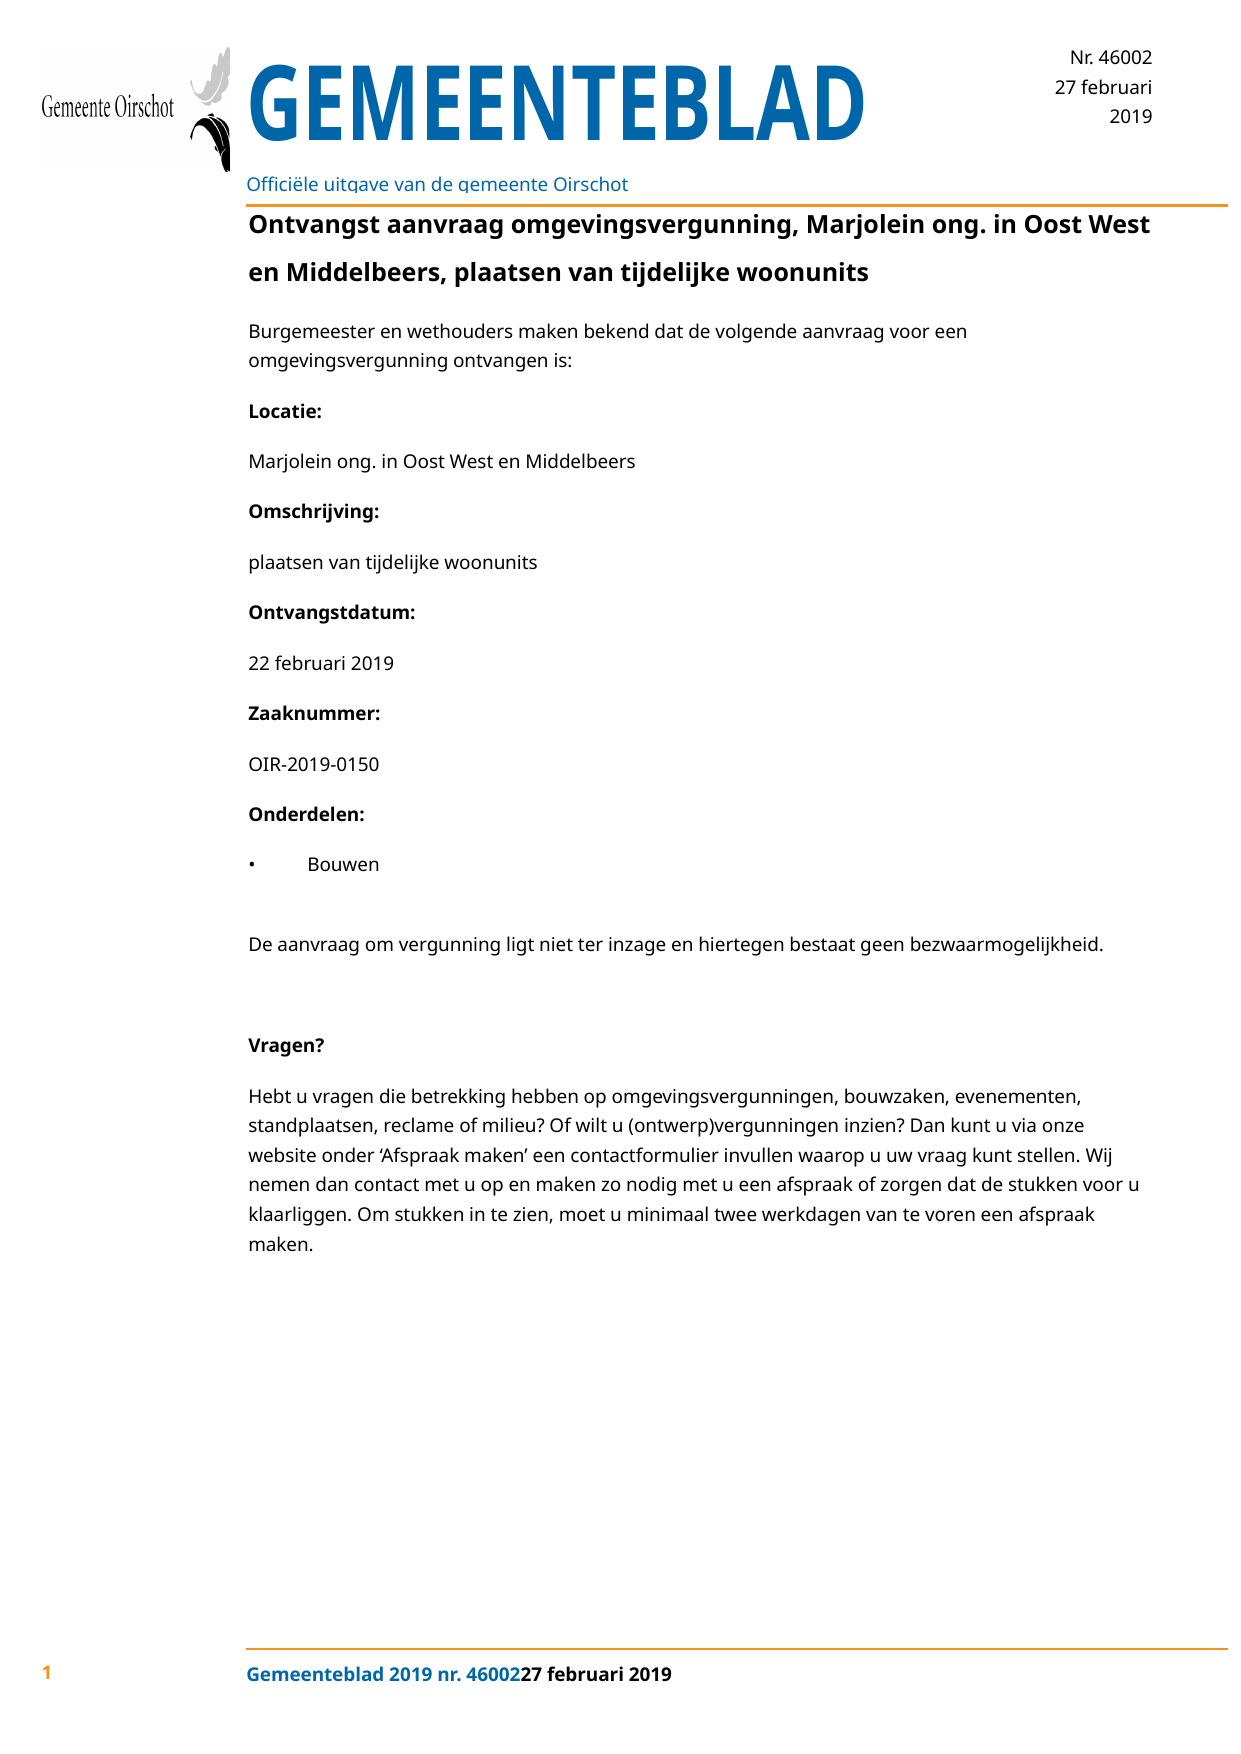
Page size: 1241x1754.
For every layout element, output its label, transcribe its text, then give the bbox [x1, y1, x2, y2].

text plaatsen van tijdelijke woonunits [248, 549, 1152, 575]
text Omschrijving: [248, 499, 1152, 524]
text Zaaknummer: [248, 700, 1152, 726]
list Bouwen [248, 852, 1152, 877]
text Ontvangst aanvraag omgevingsvergunning, Marjolein ong. in Oost West en Middelbeers, plaatsen van tijdelijke woonunits [248, 207, 1152, 288]
text OIR-2019-0150 [248, 751, 1152, 777]
text Locatie: [248, 398, 1152, 424]
text De aanvraag om vergunning ligt niet ter inzage en hiertegen bestaat geen bezwaarmogelijkheid. [248, 932, 1152, 957]
text Hebt u vragen die betrekking hebben op omgevingsvergunningen, bouwzaken, evenementen, standplaatsen, reclame of milieu? Of wilt u (ontwerp)vergunningen inzien? Dan kunt u via onze website onder ‘Afspraak maken’ een contactformulier invullen waarop u uw vraag kunt stellen. Wij nemen dan contact met u op en maken zo nodig met u een afspraak of zorgen dat de stukken voor u klaarliggen. Om stukken in te zien, moet u minimaal twee werkdagen van te voren een afspraak maken. [248, 1083, 1152, 1257]
text Ontvangstdatum: [248, 599, 1152, 625]
picture [41, 47, 231, 172]
text 22 februari 2019 [248, 650, 1152, 676]
text Onderdelen: [248, 801, 1152, 827]
text Marjolein ong. in Oost West en Middelbeers [248, 448, 1152, 474]
text Vragen? [248, 1032, 1152, 1058]
text Burgemeester en wethouders maken bekend dat de volgende aanvraag voor een omgevingsvergunning ontvangen is: [248, 318, 1152, 373]
